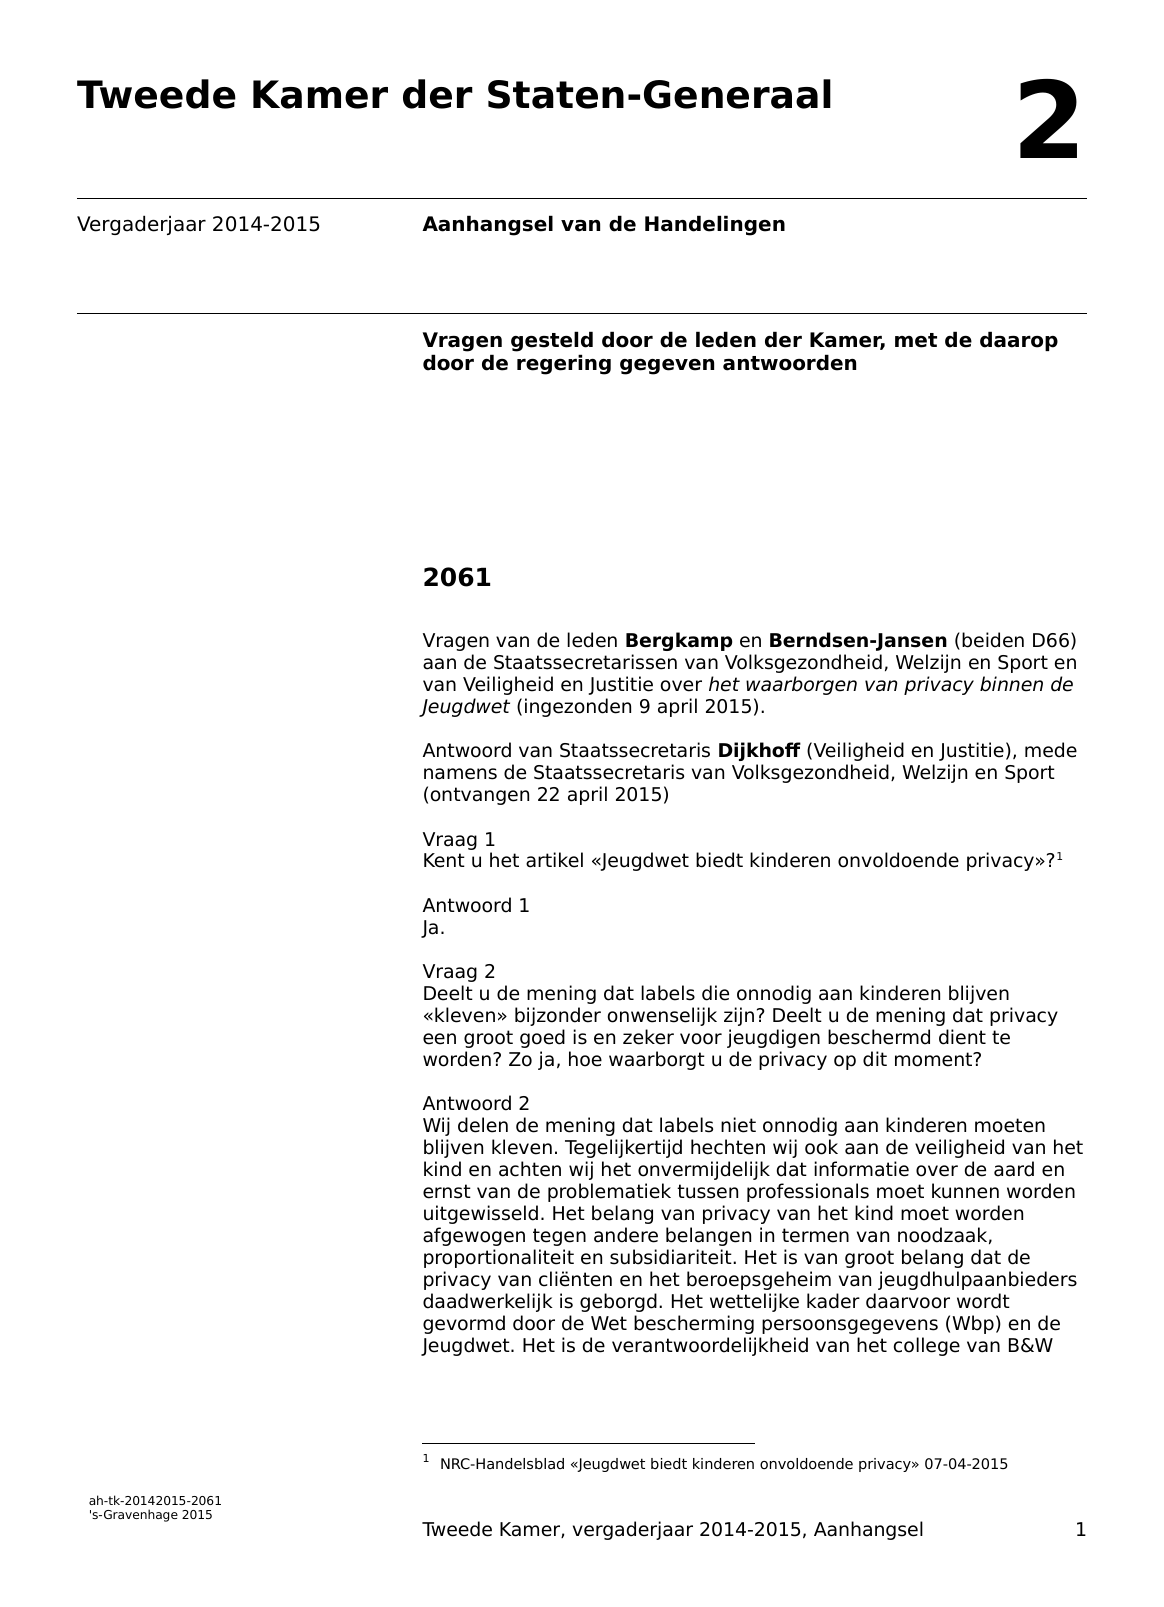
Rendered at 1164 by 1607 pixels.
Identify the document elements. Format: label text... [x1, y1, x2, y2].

table_cell Vragen gesteld door de leden der Kamer, met de daarop door de regering gegeven antwoorden [422, 314, 1087, 375]
text Deelt u de mening dat labels die onnodig aan kinderen blijven «kleven» bijzonder onwenselijk zijn? Deelt u de mening dat privacy een groot goed is en zeker voor jeugdigen beschermd dient te worden? Zo ja, hoe waarborgt u de privacy op dit moment? [422, 983, 1087, 1071]
text Antwoord 1 [422, 894, 1087, 917]
table_header 2 [886, 59, 1087, 198]
text Antwoord 2 [422, 1093, 1087, 1115]
table_header Tweede Kamer der Staten-Generaal [77, 59, 886, 198]
text Wij delen de mening dat labels niet onnodig aan kinderen moeten blijven kleven. Tegelijkertijd hechten wij ook aan de veiligheid van het kind en achten wij het onvermijdelijk dat informatie over de aard en ernst van de problematiek tussen professionals moet kunnen worden uitgewisseld. Het belang van privacy van het kind moet worden afgewogen tegen andere belangen in termen van noodzaak, proportionaliteit en subsidiariteit. Het is van groot belang dat de privacy van cliënten en het beroepsgeheim van jeugdhulpaanbieders daadwerkelijk is geborgd. Het wettelijke kader daarvoor wordt gevormd door de Wet bescherming persoonsgegevens (Wbp) en de Jeugdwet. Het is de verantwoordelijkheid van het college van B&W [422, 1115, 1087, 1357]
text Ja. [422, 917, 1087, 938]
table_cell Aanhangsel van de Handelingen [422, 199, 1087, 313]
text 2061 [422, 563, 1087, 592]
text Vraag 1 [422, 828, 1087, 850]
text Vraag 2 [422, 961, 1087, 983]
table_cell [77, 314, 422, 375]
text Vragen van de leden Bergkamp en Berndsen-Jansen (beiden D66) aan de Staatssecretarissen van Volksgezondheid, Welzijn en Sport en van Veiligheid en Justitie over het waarborgen van privacy binnen de Jeugdwet (ingezonden 9 april 2015). [422, 630, 1087, 718]
text 's-Gravenhage 2015 [88, 1508, 323, 1522]
table_cell Vergaderjaar 2014-2015 [77, 199, 422, 313]
text NRC-Handelsblad «Jeugdwet biedt kinderen onvoldoende privacy» 07-04-2015 [422, 1452, 1087, 1474]
text ah-tk-20142015-2061 [88, 1494, 323, 1508]
text Antwoord van Staatssecretaris Dijkhoff (Veiligheid en Justitie), mede namens de Staatssecretaris van Volksgezondheid, Welzijn en Sport (ontvangen 22 april 2015) [422, 740, 1087, 806]
text Kent u het artikel «Jeugdwet biedt kinderen onvoldoende privacy»? [422, 850, 1087, 872]
